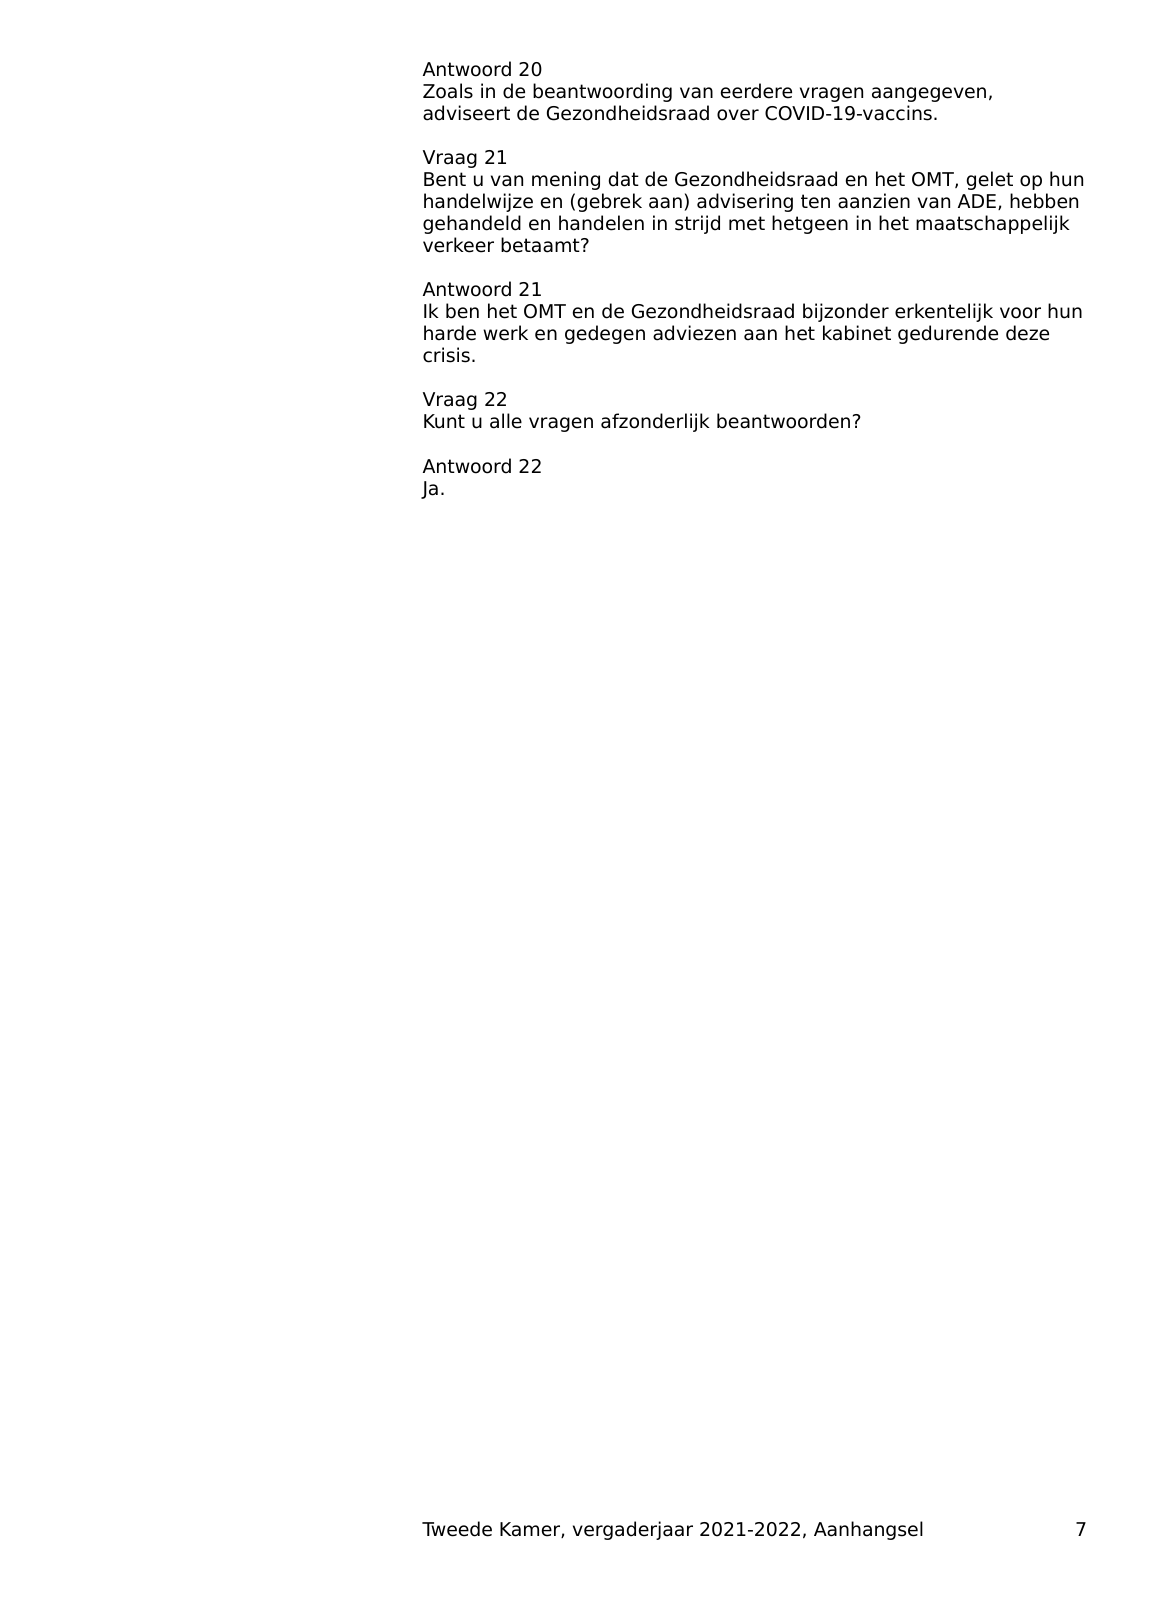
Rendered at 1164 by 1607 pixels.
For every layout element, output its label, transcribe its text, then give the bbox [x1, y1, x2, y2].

text Vraag 22 [422, 389, 1087, 411]
text Antwoord 21 [422, 279, 1087, 301]
text Ja. [422, 477, 1087, 499]
text Ik ben het OMT en de Gezondheidsraad bijzonder erkentelijk voor hun harde werk en gedegen adviezen aan het kabinet gedurende deze crisis. [422, 301, 1087, 367]
text Zoals in de beantwoording van eerdere vragen aangegeven, adviseert de Gezondheidsraad over COVID-19-vaccins. [422, 81, 1087, 125]
text Antwoord 22 [422, 456, 1087, 477]
text Antwoord 20 [422, 59, 1087, 81]
text Vraag 21 [422, 147, 1087, 169]
text Kunt u alle vragen afzonderlijk beantwoorden? [422, 411, 1087, 433]
text Bent u van mening dat de Gezondheidsraad en het OMT, gelet op hun handelwijze en (gebrek aan) advisering ten aanzien van ADE, hebben gehandeld en handelen in strijd met hetgeen in het maatschappelijk verkeer betaamt? [422, 169, 1087, 257]
